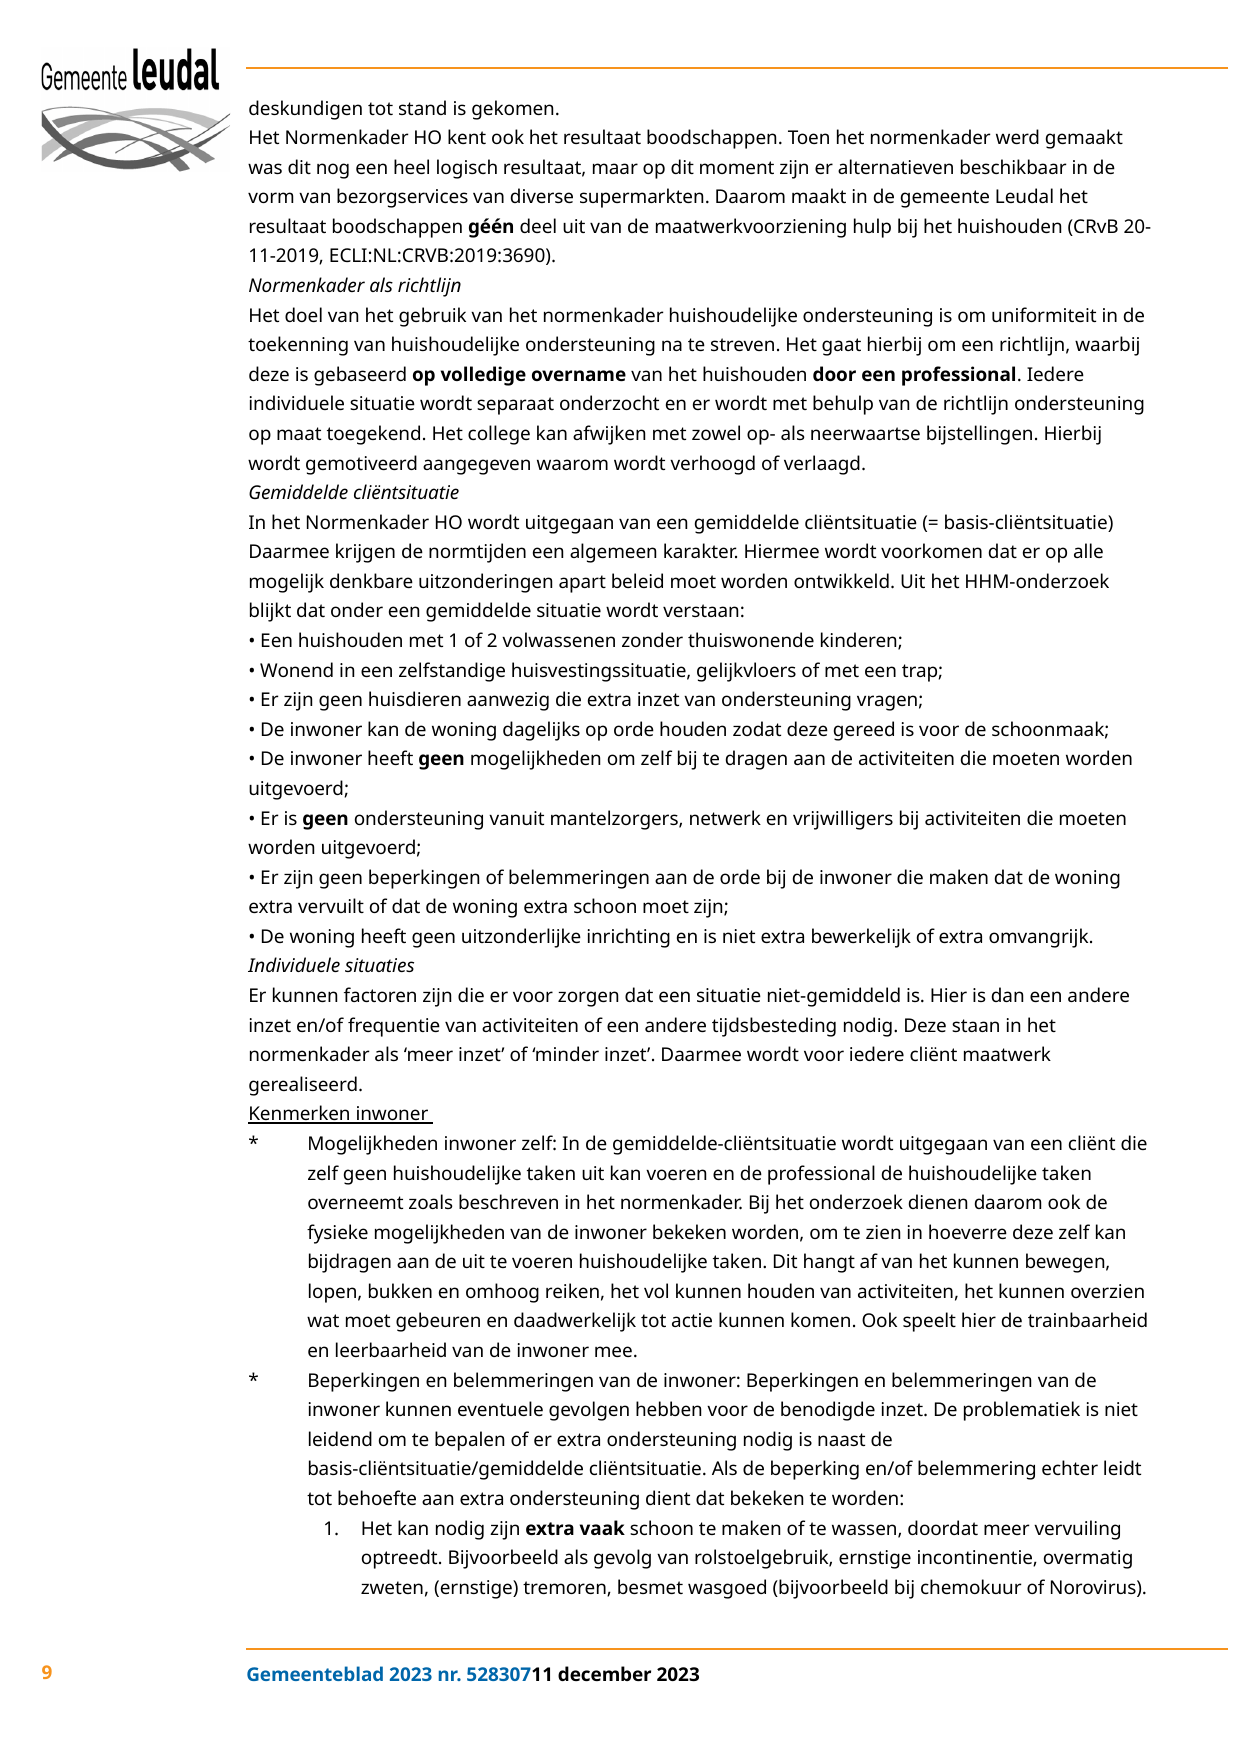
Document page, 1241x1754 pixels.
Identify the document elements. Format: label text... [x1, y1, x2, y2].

text deskundigen tot stand is gekomen. [248, 95, 1152, 121]
text • De woning heeft geen uitzonderlijke inrichting en is niet extra bewerkelijk of extra omvangrijk. [248, 923, 1152, 949]
list Beperkingen en belemmeringen van de inwoner: Beperkingen en belemmeringen van de inwoner kunnen eventuele gevolgen hebben voor de benodigde inzet. De problematiek is niet leidend om te bepalen of er extra ondersteuning nodig is naast de basis-cliëntsituatie/gemiddelde cliëntsituatie. Als de beperking en/of belemmering echter leidt tot behoefte aan extra ondersteuning dient dat bekeken te worden: [248, 1367, 1152, 1511]
text • De inwoner heeft geen mogelijkheden om zelf bij te dragen aan de activiteiten die moeten worden uitgevoerd; [248, 746, 1152, 801]
text In het Normenkader HO wordt uitgegaan van een gemiddelde cliëntsituatie (= basis-cliëntsituatie) Daarmee krijgen de normtijden een algemeen karakter. Hiermee wordt voorkomen dat er op alle mogelijk denkbare uitzonderingen apart beleid moet worden ontwikkeld. Uit het HHM-onderzoek blijkt dat onder een gemiddelde situatie wordt verstaan: [248, 509, 1152, 623]
text Normenkader als richtlijn [248, 272, 1152, 298]
text • Een huishouden met 1 of 2 volwassenen zonder thuiswonende kinderen; [248, 627, 1152, 653]
list Het kan nodig zijn extra vaak schoon te maken of te wassen, doordat meer vervuiling optreedt. Bijvoorbeeld als gevolg van rolstoelgebruik, ernstige incontinentie, overmatig zweten, (ernstige) tremoren, besmet wasgoed (bijvoorbeeld bij chemokuur of Norovirus). [323, 1515, 1152, 1600]
text Individuele situaties [248, 953, 1152, 978]
text Kenmerken inwoner [248, 1101, 1152, 1126]
text • Wonend in een zelfstandige huisvestingssituatie, gelijkvloers of met een trap; [248, 657, 1152, 683]
text • Er zijn geen beperkingen of belemmeringen aan de orde bij de inwoner die maken dat de woning extra vervuilt of dat de woning extra schoon moet zijn; [248, 864, 1152, 919]
text • Er is geen ondersteuning vanuit mantelzorgers, netwerk en vrijwilligers bij activiteiten die moeten worden uitgevoerd; [248, 805, 1152, 860]
text Het Normenkader HO kent ook het resultaat boodschappen. Toen het normenkader werd gemaakt was dit nog een heel logisch resultaat, maar op dit moment zijn er alternatieven beschikbaar in de vorm van bezorgservices van diverse supermarkten. Daarom maakt in de gemeente Leudal het resultaat boodschappen géén deel uit van de maatwerkvoorziening hulp bij het huishouden (CRvB 20-11-2019, ECLI:NL:CRVB:2019:3690). [248, 124, 1152, 268]
text Er kunnen factoren zijn die er voor zorgen dat een situatie niet-gemiddeld is. Hier is dan een andere inzet en/of frequentie van activiteiten of een andere tijdsbesteding nodig. Deze staan in het normenkader als ‘meer inzet’ of ‘minder inzet’. Daarmee wordt voor iedere cliënt maatwerk gerealiseerd. [248, 982, 1152, 1097]
text Het doel van het gebruik van het normenkader huishoudelijke ondersteuning is om uniformiteit in de toekenning van huishoudelijke ondersteuning na te streven. Het gaat hierbij om een richtlijn, waarbij deze is gebaseerd op volledige overname van het huishouden door een professional. Iedere individuele situatie wordt separaat onderzocht en er wordt met behulp van de richtlijn ondersteuning op maat toegekend. Het college kan afwijken met zowel op- als neerwaartse bijstellingen. Hierbij wordt gemotiveerd aangegeven waarom wordt verhoogd of verlaagd. [248, 302, 1152, 476]
text • Er zijn geen huisdieren aanwezig die extra inzet van ondersteuning vragen; [248, 686, 1152, 712]
list Mogelijkheden inwoner zelf: In de gemiddelde-cliëntsituatie wordt uitgegaan van een cliënt die zelf geen huishoudelijke taken uit kan voeren en de professional de huishoudelijke taken overneemt zoals beschreven in het normenkader. Bij het onderzoek dienen daarom ook de fysieke mogelijkheden van de inwoner bekeken worden, om te zien in hoeverre deze zelf kan bijdragen aan de uit te voeren huishoudelijke taken. Dit hangt af van het kunnen bewegen, lopen, bukken en omhoog reiken, het vol kunnen houden van activiteiten, het kunnen overzien wat moet gebeuren en daadwerkelijk tot actie kunnen komen. Ook speelt hier de trainbaarheid en leerbaarheid van de inwoner mee. [248, 1130, 1152, 1363]
text Gemiddelde cliëntsituatie [248, 479, 1152, 505]
text • De inwoner kan de woning dagelijks op orde houden zodat deze gereed is voor de schoonmaak; [248, 716, 1152, 742]
picture [41, 47, 231, 172]
